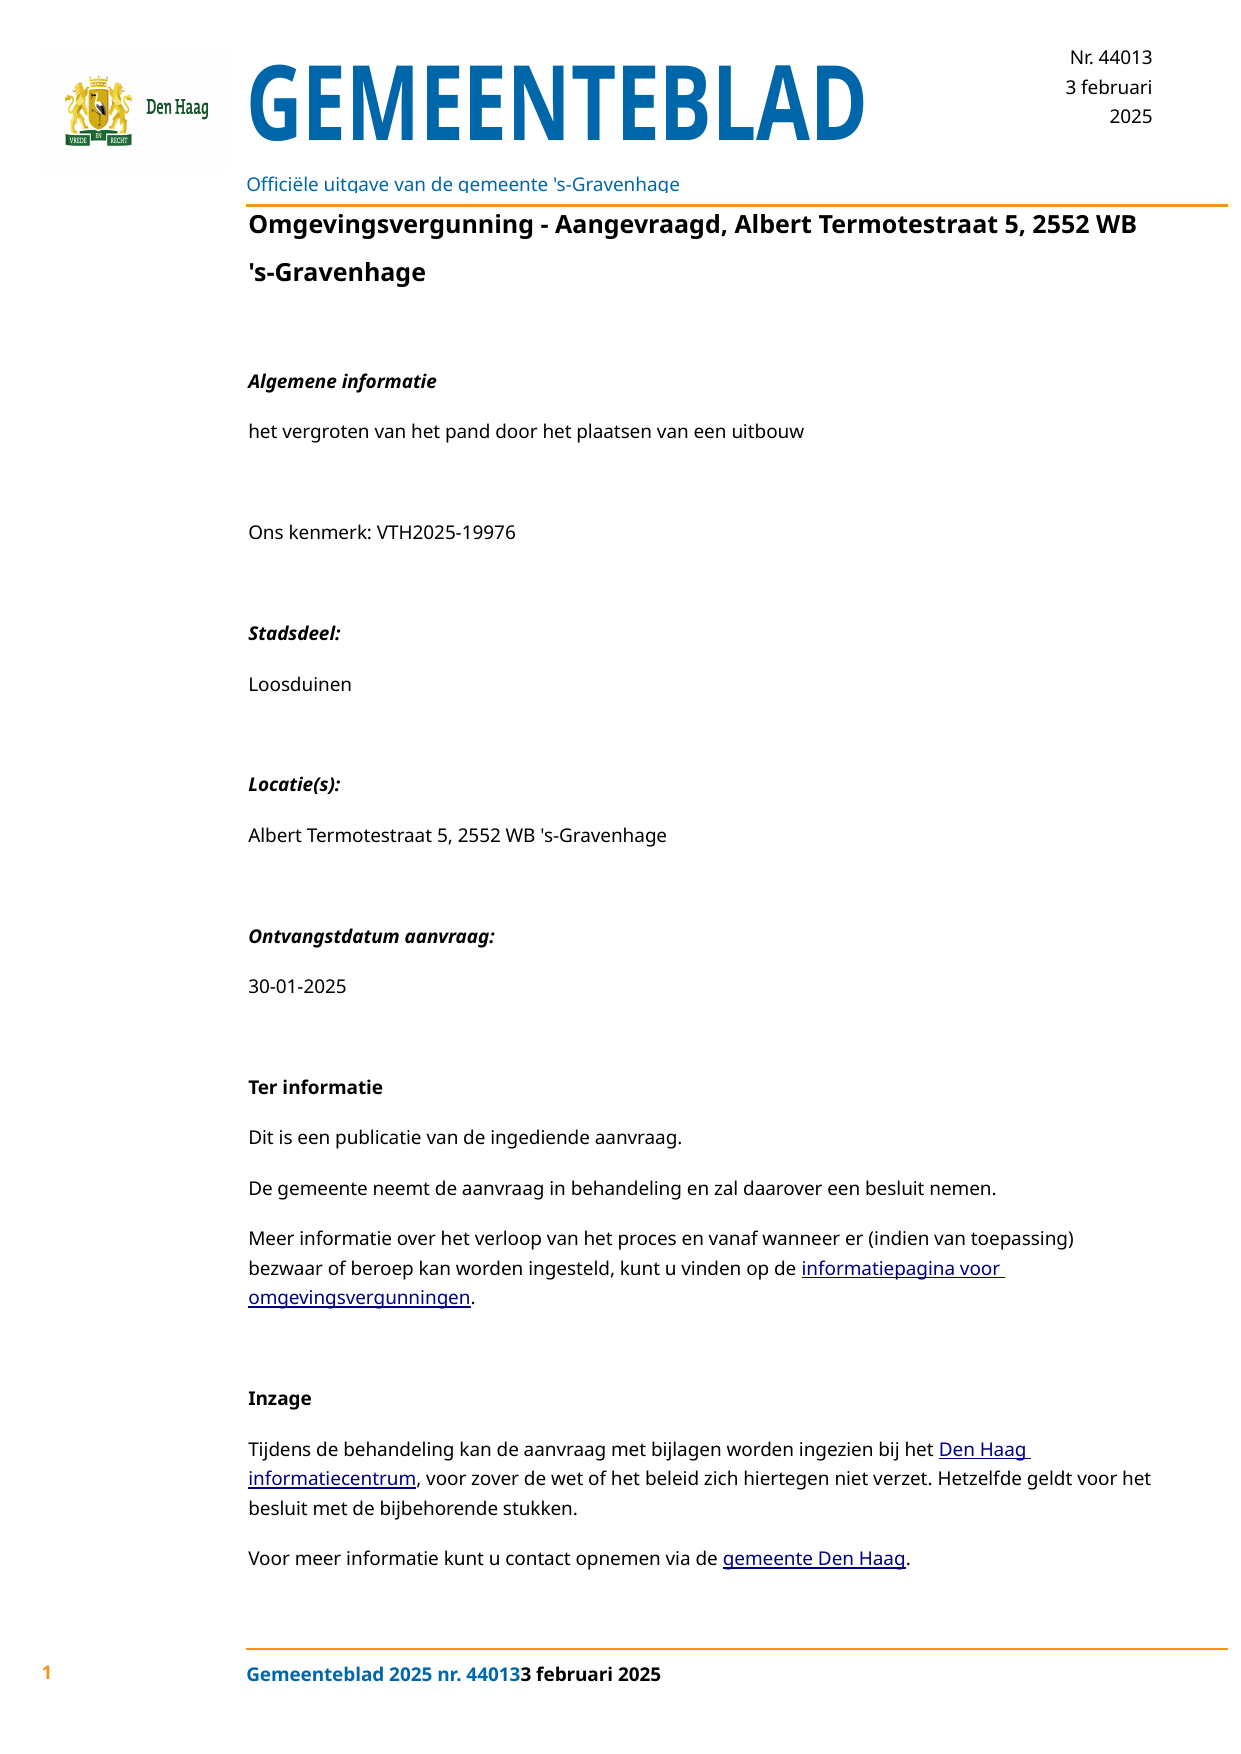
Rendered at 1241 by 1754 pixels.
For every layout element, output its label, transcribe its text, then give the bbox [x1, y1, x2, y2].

text Locatie(s): [248, 772, 1152, 797]
picture [41, 47, 231, 172]
text De gemeente neemt de aanvraag in behandeling en zal daarover een besluit nemen. [248, 1175, 1152, 1201]
text Tijdens de behandeling kan de aanvraag met bijlagen worden ingezien bij het Den Haag informatiecentrum, voor zover de wet of het beleid zich hiertegen niet verzet. Hetzelfde geldt voor het besluit met de bijbehorende stukken. [248, 1436, 1152, 1521]
text 30-01-2025 [248, 973, 1152, 999]
text Ter informatie [248, 1074, 1152, 1100]
text Omgevingsvergunning - Aangevraagd, Albert Termotestraat 5, 2552 WB 's-Gravenhage [248, 207, 1152, 288]
text Inzage [248, 1385, 1152, 1411]
text Dit is een publicatie van de ingediende aanvraag. [248, 1124, 1152, 1150]
text Voor meer informatie kunt u contact opnemen via de gemeente Den Haag. [248, 1545, 1152, 1571]
text Ons kenmerk: VTH2025-19976 [248, 519, 1152, 545]
text Ontvangstdatum aanvraag: [248, 923, 1152, 949]
text Algemene informatie [248, 368, 1152, 394]
text Loosduinen [248, 671, 1152, 697]
text Albert Termotestraat 5, 2552 WB 's-Gravenhage [248, 822, 1152, 848]
text Meer informatie over het verloop van het proces en vanaf wanneer er (indien van toepassing) bezwaar of beroep kan worden ingesteld, kunt u vinden op de informatiepagina voor omgevingsvergunningen. [248, 1225, 1152, 1310]
text Stadsdeel: [248, 620, 1152, 646]
text het vergroten van het pand door het plaatsen van een uitbouw [248, 419, 1152, 444]
